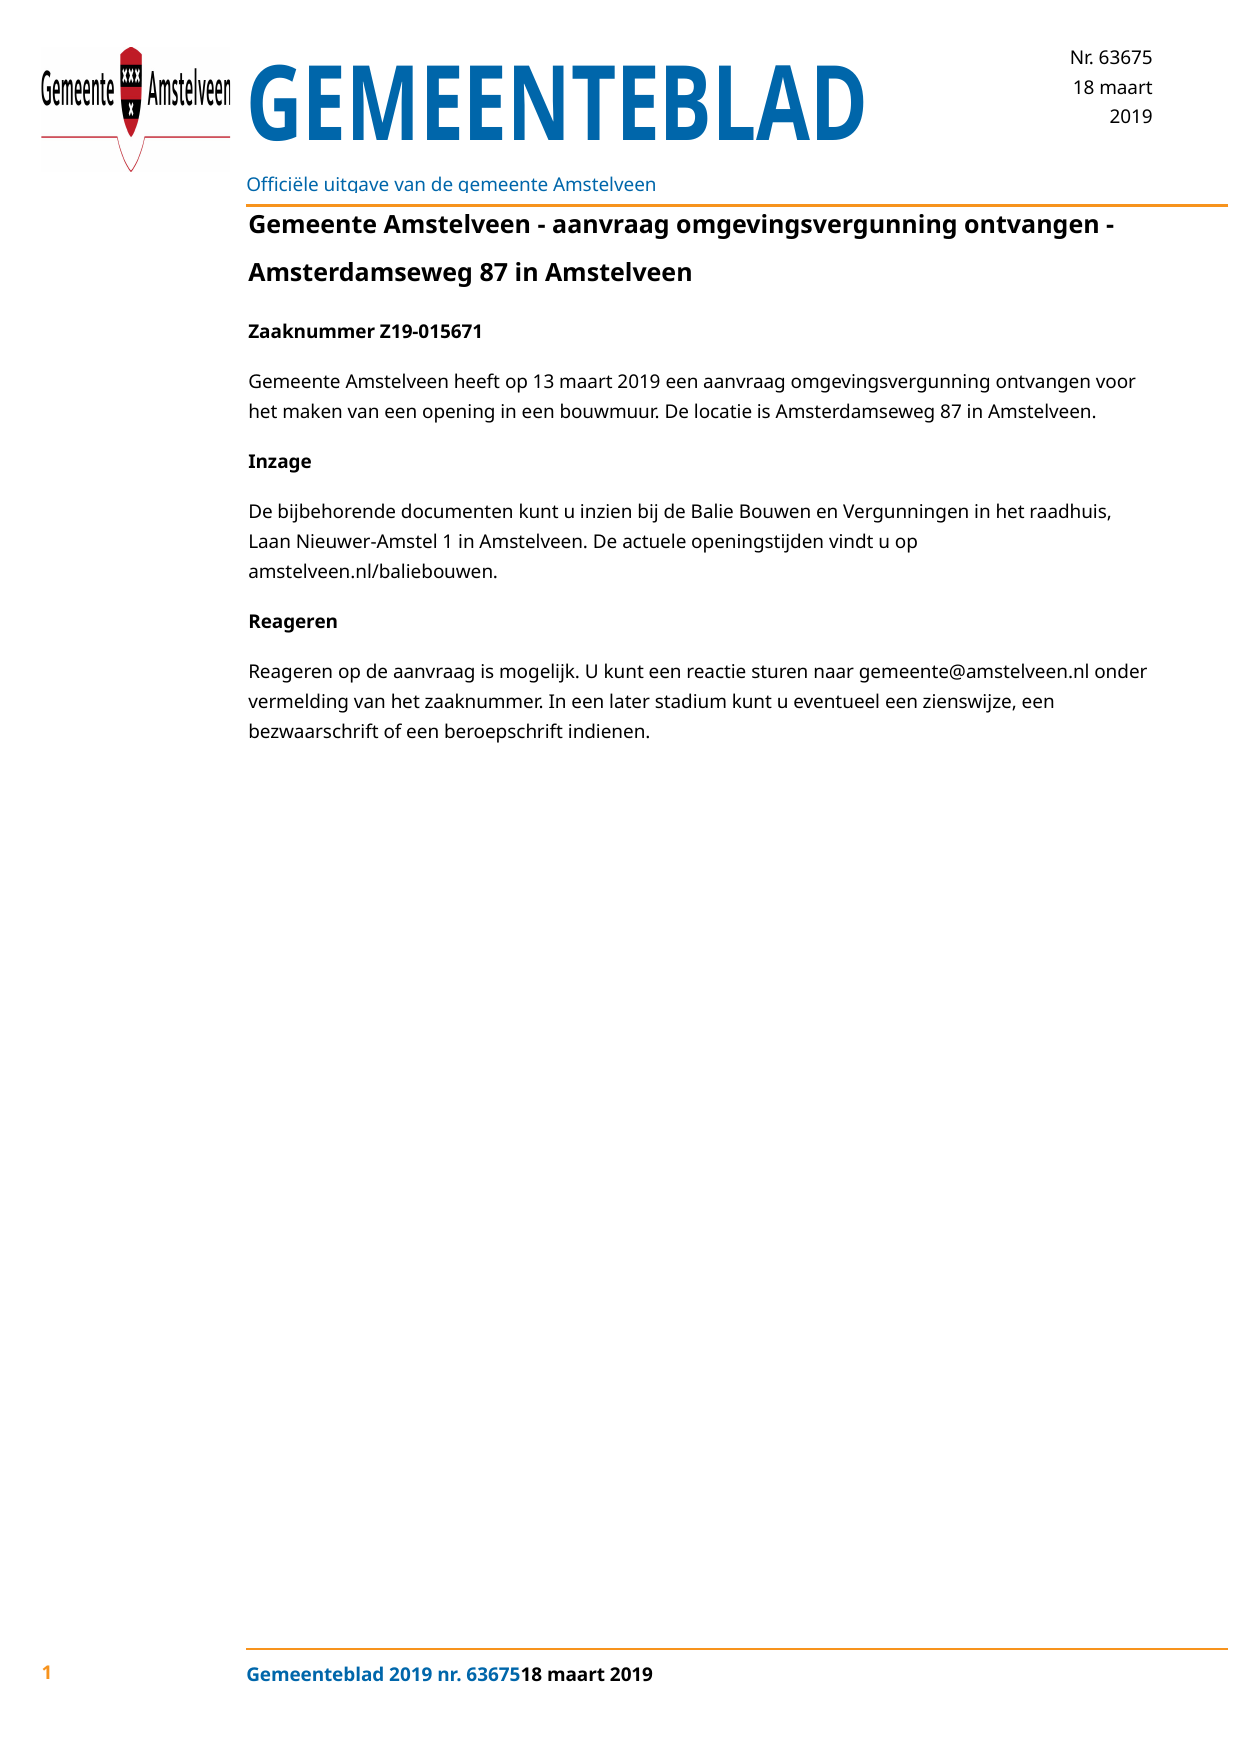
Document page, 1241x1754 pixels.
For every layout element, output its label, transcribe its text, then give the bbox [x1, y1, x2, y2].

text Inzage [248, 448, 1152, 474]
text De bijbehorende documenten kunt u inzien bij de Balie Bouwen en Vergunningen in het raadhuis, Laan Nieuwer-Amstel 1 in Amstelveen. De actuele openingstijden vindt u op amstelveen.nl/baliebouwen. [248, 499, 1152, 584]
text Zaaknummer Z19-015671 [248, 318, 1152, 344]
text Reageren op de aanvraag is mogelijk. U kunt een reactie sturen naar gemeente@amstelveen.nl onder vermelding van het zaaknummer. In een later stadium kunt u eventueel een zienswijze, een bezwaarschrift of een beroepschrift indienen. [248, 659, 1152, 744]
text Gemeente Amstelveen - aanvraag omgevingsvergunning ontvangen - Amsterdamseweg 87 in Amstelveen [248, 207, 1152, 288]
picture [41, 47, 231, 172]
text Reageren [248, 608, 1152, 634]
text Gemeente Amstelveen heeft op 13 maart 2019 een aanvraag omgevingsvergunning ontvangen voor het maken van een opening in een bouwmuur. De locatie is Amsterdamseweg 87 in Amstelveen. [248, 368, 1152, 424]
